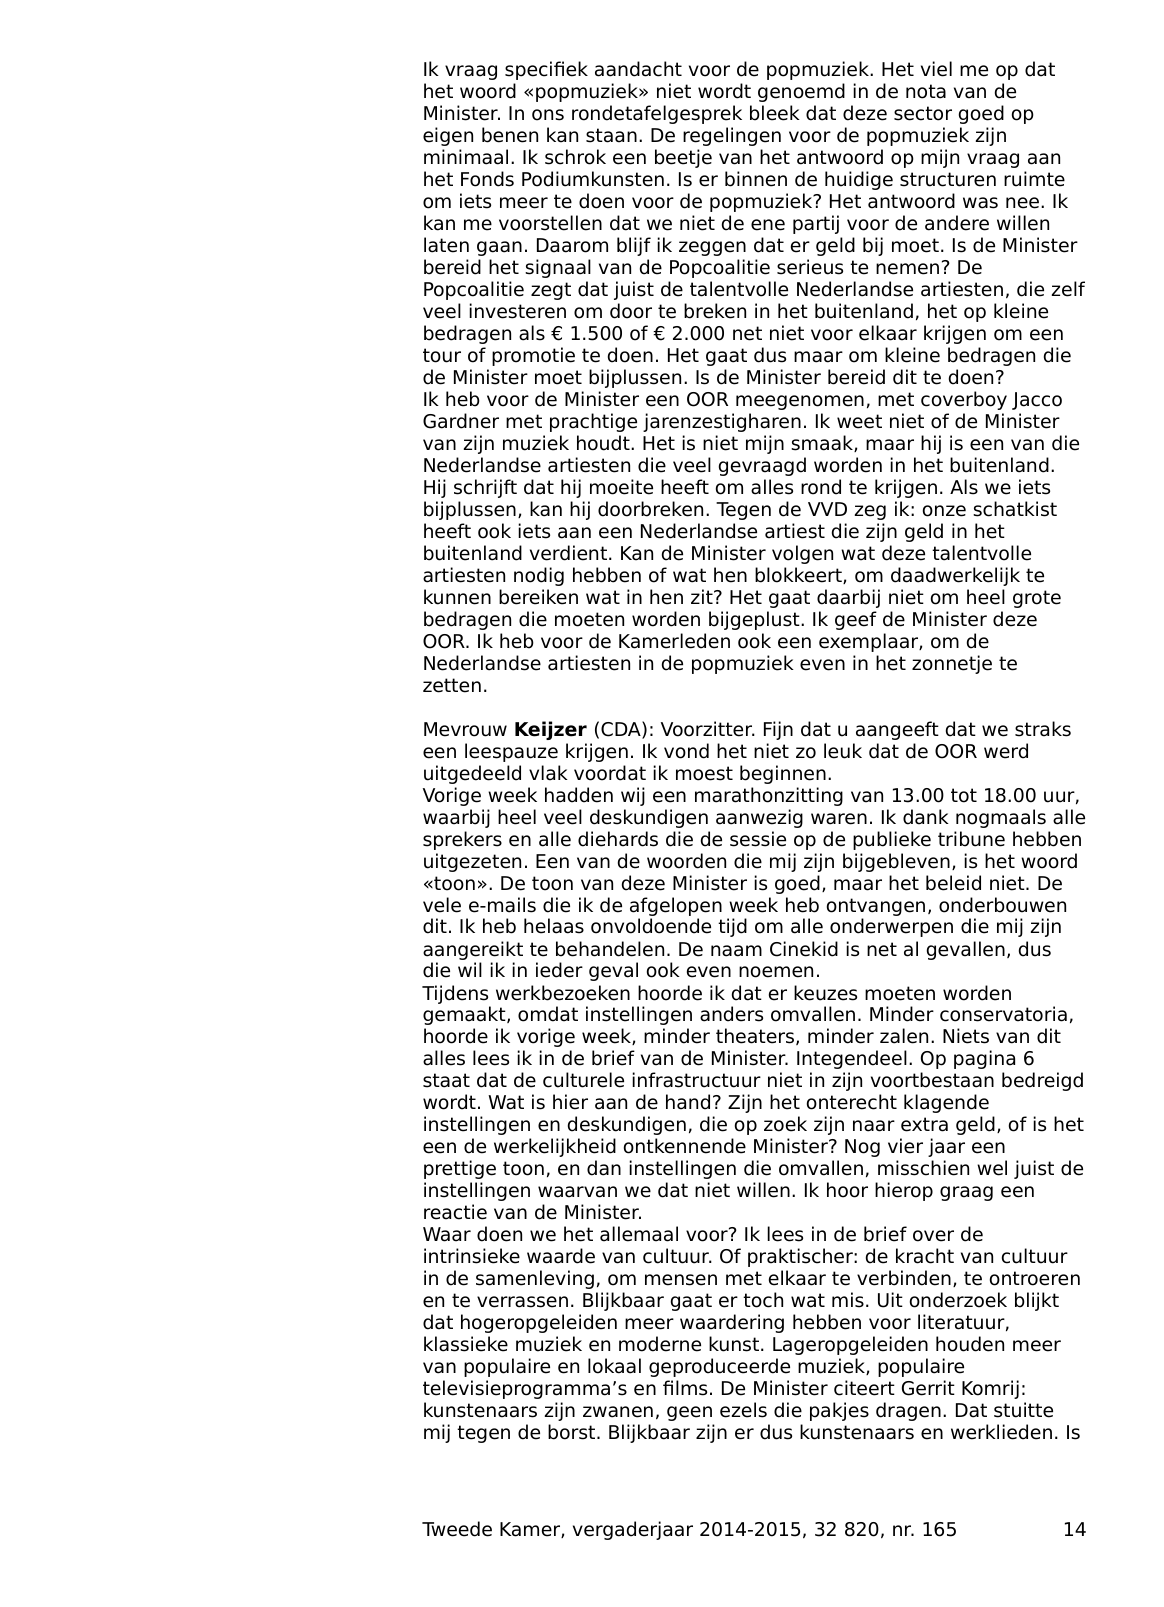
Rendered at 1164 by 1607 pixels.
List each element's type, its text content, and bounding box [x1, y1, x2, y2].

text Tijdens werkbezoeken hoorde ik dat er keuzes moeten worden gemaakt, omdat instellingen anders omvallen. Minder conservatoria, hoorde ik vorige week, minder theaters, minder zalen. Niets van dit alles lees ik in de brief van de Minister. Integendeel. Op pagina 6 staat dat de culturele infrastructuur niet in zijn voortbestaan bedreigd wordt. Wat is hier aan de hand? Zijn het onterecht klagende instellingen en deskundigen, die op zoek zijn naar extra geld, of is het een de werkelijkheid ontkennende Minister? Nog vier jaar een prettige toon, en dan instellingen die omvallen, misschien wel juist de instellingen waarvan we dat niet willen. Ik hoor hierop graag een reactie van de Minister. [422, 982, 1087, 1224]
text Ik vraag specifiek aandacht voor de popmuziek. Het viel me op dat het woord «popmuziek» niet wordt genoemd in de nota van de Minister. In ons rondetafelgesprek bleek dat deze sector goed op eigen benen kan staan. De regelingen voor de popmuziek zijn minimaal. Ik schrok een beetje van het antwoord op mijn vraag aan het Fonds Podiumkunsten. Is er binnen de huidige structuren ruimte om iets meer te doen voor de popmuziek? Het antwoord was nee. Ik kan me voorstellen dat we niet de ene partij voor de andere willen laten gaan. Daarom blijf ik zeggen dat er geld bij moet. Is de Minister bereid het signaal van de Popcoalitie serieus te nemen? De Popcoalitie zegt dat juist de talentvolle Nederlandse artiesten, die zelf veel investeren om door te breken in het buitenland, het op kleine bedragen als € 1.500 of € 2.000 net niet voor elkaar krijgen om een tour of promotie te doen. Het gaat dus maar om kleine bedragen die de Minister moet bijplussen. Is de Minister bereid dit te doen? [422, 59, 1087, 389]
text Vorige week hadden wij een marathonzitting van 13.00 tot 18.00 uur, waarbij heel veel deskundigen aanwezig waren. Ik dank nogmaals alle sprekers en alle diehards die de sessie op de publieke tribune hebben uitgezeten. Een van de woorden die mij zijn bijgebleven, is het woord «toon». De toon van deze Minister is goed, maar het beleid niet. De vele e-mails die ik de afgelopen week heb ontvangen, onderbouwen dit. Ik heb helaas onvoldoende tijd om alle onderwerpen die mij zijn aangereikt te behandelen. De naam Cinekid is net al gevallen, dus die wil ik in ieder geval ook even noemen. [422, 784, 1087, 982]
text Ik heb voor de Minister een OOR meegenomen, met coverboy Jacco Gardner met prachtige jarenzestigharen. Ik weet niet of de Minister van zijn muziek houdt. Het is niet mijn smaak, maar hij is een van die Nederlandse artiesten die veel gevraagd worden in het buitenland. Hij schrijft dat hij moeite heeft om alles rond te krijgen. Als we iets bijplussen, kan hij doorbreken. Tegen de VVD zeg ik: onze schatkist heeft ook iets aan een Nederlandse artiest die zijn geld in het buitenland verdient. Kan de Minister volgen wat deze talentvolle artiesten nodig hebben of wat hen blokkeert, om daadwerkelijk te kunnen bereiken wat in hen zit? Het gaat daarbij niet om heel grote bedragen die moeten worden bijgeplust. Ik geef de Minister deze OOR. Ik heb voor de Kamerleden ook een exemplaar, om de Nederlandse artiesten in de popmuziek even in het zonnetje te zetten. [422, 389, 1087, 696]
text Mevrouw Keijzer (CDA): Voorzitter. Fijn dat u aangeeft dat we straks een leespauze krijgen. Ik vond het niet zo leuk dat de OOR werd uitgedeeld vlak voordat ik moest beginnen. [422, 719, 1087, 784]
text Waar doen we het allemaal voor? Ik lees in de brief over de intrinsieke waarde van cultuur. Of praktischer: de kracht van cultuur in de samenleving, om mensen met elkaar te verbinden, te ontroeren en te verrassen. Blijkbaar gaat er toch wat mis. Uit onderzoek blijkt dat hogeropgeleiden meer waardering hebben voor literatuur, klassieke muziek en moderne kunst. Lageropgeleiden houden meer van populaire en lokaal geproduceerde muziek, populaire televisieprogramma’s en films. De Minister citeert Gerrit Komrij: kunstenaars zijn zwanen, geen ezels die pakjes dragen. Dat stuitte mij tegen de borst. Blijkbaar zijn er dus kunstenaars en werklieden. Is [422, 1224, 1087, 1444]
